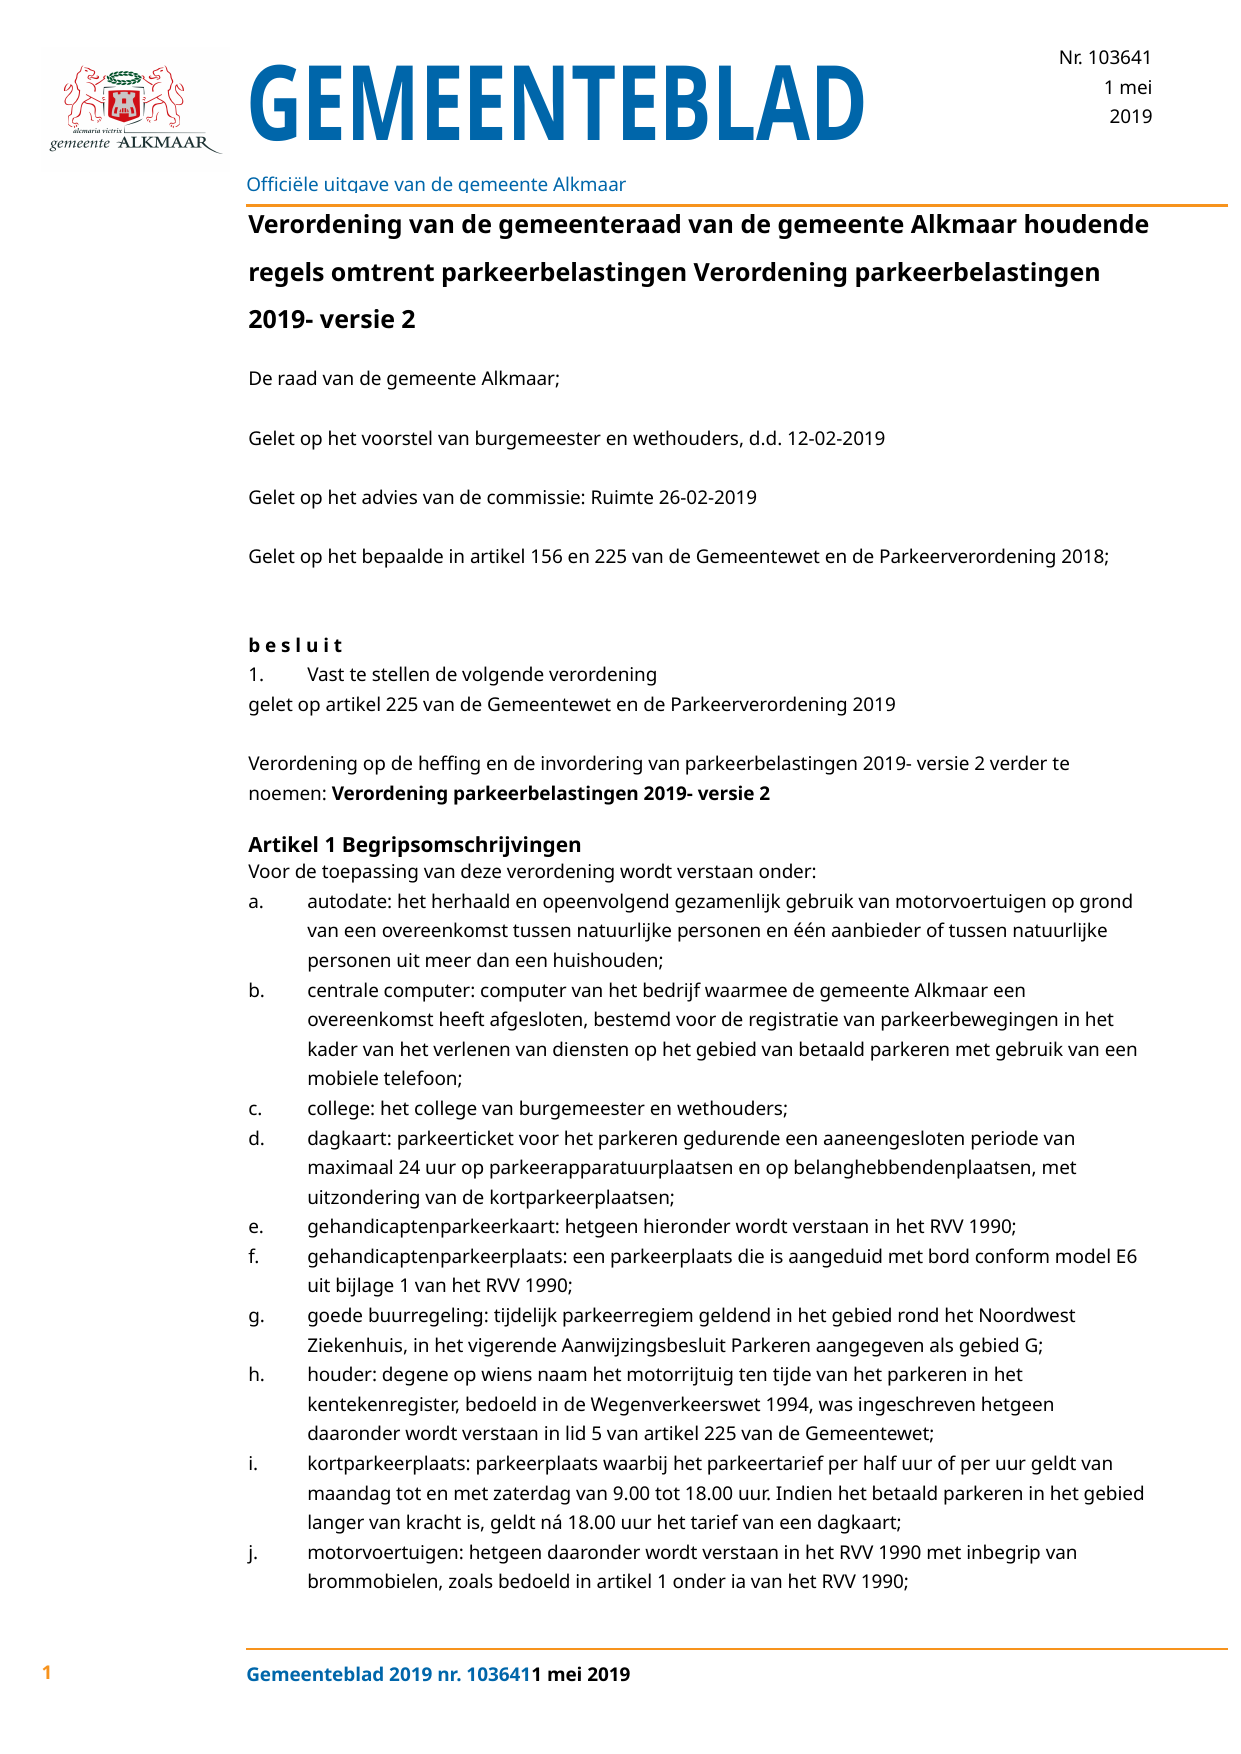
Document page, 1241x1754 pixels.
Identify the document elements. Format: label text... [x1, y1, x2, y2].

list gehandicaptenparkeerkaart: hetgeen hieronder wordt verstaan in het RVV 1990; [248, 1213, 1152, 1239]
text Gelet op het bepaalde in artikel 156 en 225 van de Gemeentewet en de Parkeerverordening 2018; [248, 543, 1152, 569]
text Verordening op de heffing en de invordering van parkeerbelastingen 2019- versie 2 verder te noemen: Verordening parkeerbelastingen 2019- versie 2 [248, 750, 1152, 805]
text Artikel 1 Begripsomschrijvingen [248, 830, 1152, 858]
list houder: degene op wiens naam het motorrijtuig ten tijde van het parkeren in het kentekenregister, bedoeld in de Wegenverkeerswet 1994, was ingeschreven hetgeen daaronder wordt verstaan in lid 5 van artikel 225 van de Gemeentewet; [248, 1361, 1152, 1446]
text Gelet op het advies van de commissie: Ruimte 26-02-2019 [248, 484, 1152, 509]
list Vast te stellen de volgende verordening [248, 661, 1152, 687]
text Voor de toepassing van deze verordening wordt verstaan onder: [248, 858, 1152, 884]
list centrale computer: computer van het bedrijf waarmee de gemeente Alkmaar een overeenkomst heeft afgesloten, bestemd voor de registratie van parkeerbewegingen in het kader van het verlenen van diensten op het gebied van betaald parkeren met gebruik van een mobiele telefoon; [248, 977, 1152, 1091]
list kortparkeerplaats: parkeerplaats waarbij het parkeertarief per half uur of per uur geldt van maandag tot en met zaterdag van 9.00 tot 18.00 uur. Indien het betaald parkeren in het gebied langer van kracht is, geldt ná 18.00 uur het tarief van een dagkaart; [248, 1450, 1152, 1535]
text Verordening van de gemeenteraad van de gemeente Alkmaar houdende regels omtrent parkeerbelastingen Verordening parkeerbelastingen 2019- versie 2 [248, 207, 1152, 336]
list college: het college van burgemeester en wethouders; [248, 1095, 1152, 1121]
list gehandicaptenparkeerplaats: een parkeerplaats die is aangeduid met bord conform model E6 uit bijlage 1 van het RVV 1990; [248, 1243, 1152, 1298]
list motorvoertuigen: hetgeen daaronder wordt verstaan in het RVV 1990 met inbegrip van brommobielen, zoals bedoeld in artikel 1 onder ia van het RVV 1990; [248, 1539, 1152, 1594]
list autodate: het herhaald en opeenvolgend gezamenlijk gebruik van motorvoertuigen op grond van een overeenkomst tussen natuurlijke personen en één aanbieder of tussen natuurlijke personen uit meer dan een huishouden; [248, 888, 1152, 973]
text gelet op artikel 225 van de Gemeentewet en de Parkeerverordening 2019 [248, 691, 1152, 717]
picture [41, 47, 231, 172]
list dagkaart: parkeerticket voor het parkeren gedurende een aaneengesloten periode van maximaal 24 uur op parkeerapparatuurplaatsen en op belanghebbendenplaatsen, met uitzondering van de kortparkeerplaatsen; [248, 1125, 1152, 1210]
text De raad van de gemeente Alkmaar; [248, 366, 1152, 391]
text b e s l u i t [248, 632, 1152, 657]
list goede buurregeling: tijdelijk parkeerregiem geldend in het gebied rond het Noordwest Ziekenhuis, in het vigerende Aanwijzingsbesluit Parkeren aangegeven als gebied G; [248, 1302, 1152, 1358]
text Gelet op het voorstel van burgemeester en wethouders, d.d. 12-02-2019 [248, 425, 1152, 450]
